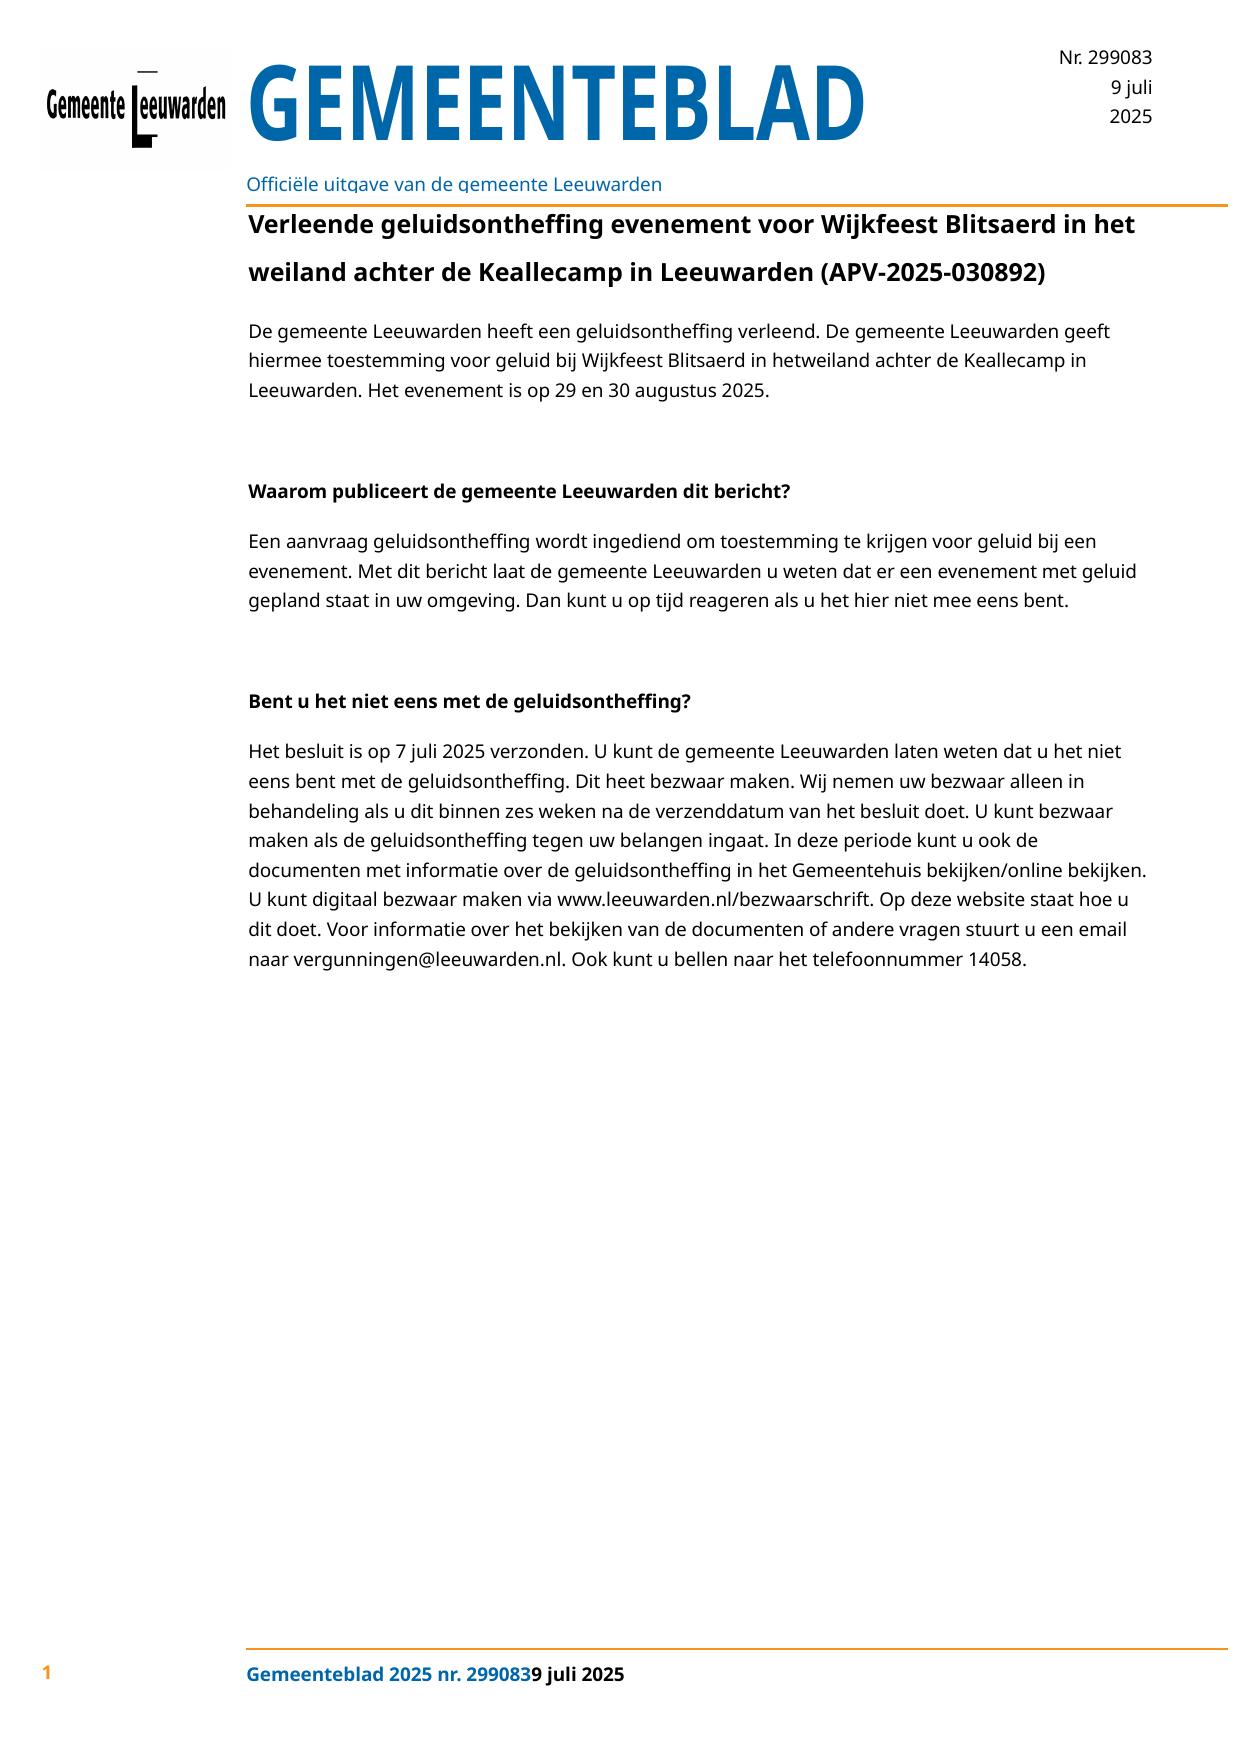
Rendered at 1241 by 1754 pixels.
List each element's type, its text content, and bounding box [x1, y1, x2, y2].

text Bent u het niet eens met de geluidsontheffing? [248, 688, 1152, 714]
text De gemeente Leeuwarden heeft een geluidsontheffing verleend. De gemeente Leeuwarden geeft hiermee toestemming voor geluid bij Wijkfeest Blitsaerd in hetweiland achter de Keallecamp in Leeuwarden. Het evenement is op 29 en 30 augustus 2025. [248, 318, 1152, 403]
text Een aanvraag geluidsontheffing wordt ingediend om toestemming te krijgen voor geluid bij een evenement. Met dit bericht laat de gemeente Leeuwarden u weten dat er een evenement met geluid gepland staat in uw omgeving. Dan kunt u op tijd reageren als u het hier niet mee eens bent. [248, 528, 1152, 613]
text Waarom publiceert de gemeente Leeuwarden dit bericht? [248, 478, 1152, 504]
text Het besluit is op 7 juli 2025 verzonden. U kunt de gemeente Leeuwarden laten weten dat u het niet eens bent met de geluidsontheffing. Dit heet bezwaar maken. Wij nemen uw bezwaar alleen in behandeling als u dit binnen zes weken na de verzenddatum van het besluit doet. U kunt bezwaar maken als de geluidsontheffing tegen uw belangen ingaat. In deze periode kunt u ook de documenten met informatie over de geluidsontheffing in het Gemeentehuis bekijken/online bekijken. U kunt digitaal bezwaar maken via www.leeuwarden.nl/bezwaarschrift. Op deze website staat hoe u dit doet. Voor informatie over het bekijken van de documenten of andere vragen stuurt u een email naar vergunningen@leeuwarden.nl. Ook kunt u bellen naar het telefoonnummer 14058. [248, 739, 1152, 972]
picture [41, 47, 231, 172]
text Verleende geluidsontheffing evenement voor Wijkfeest Blitsaerd in het weiland achter de Keallecamp in Leeuwarden (APV-2025-030892) [248, 207, 1152, 288]
